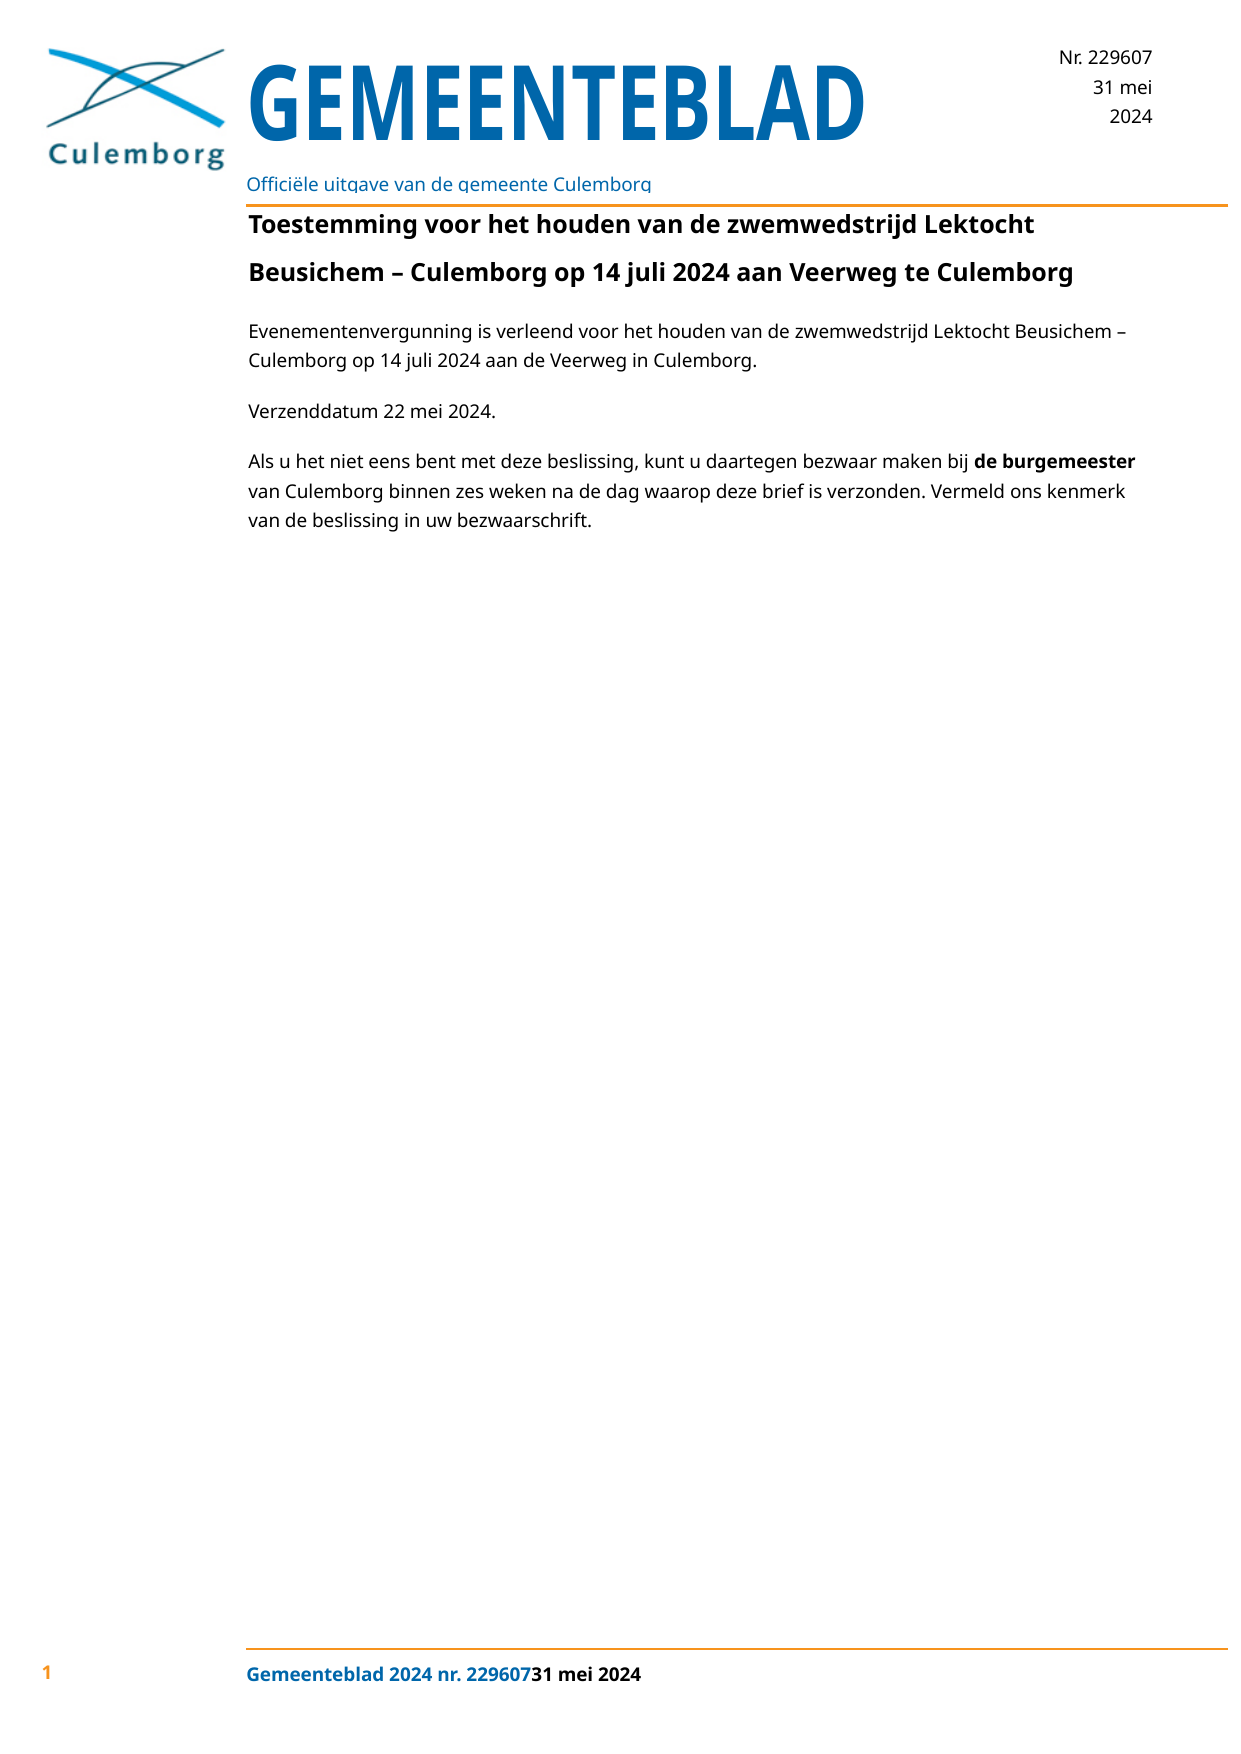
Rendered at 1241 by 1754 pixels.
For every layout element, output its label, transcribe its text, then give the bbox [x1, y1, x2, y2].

text Verzenddatum 22 mei 2024. [248, 398, 1152, 424]
text Als u het niet eens bent met deze beslissing, kunt u daartegen bezwaar maken bij de burgemeester van Culemborg binnen zes weken na de dag waarop deze brief is verzonden. Vermeld ons kenmerk van de beslissing in uw bezwaarschrift. [248, 448, 1152, 533]
text Evenementenvergunning is verleend voor het houden van de zwemwedstrijd Lektocht Beusichem – Culemborg op 14 juli 2024 aan de Veerweg in Culemborg. [248, 318, 1152, 373]
picture [41, 47, 231, 172]
text Toestemming voor het houden van de zwemwedstrijd Lektocht Beusichem – Culemborg op 14 juli 2024 aan Veerweg te Culemborg [248, 207, 1152, 288]
